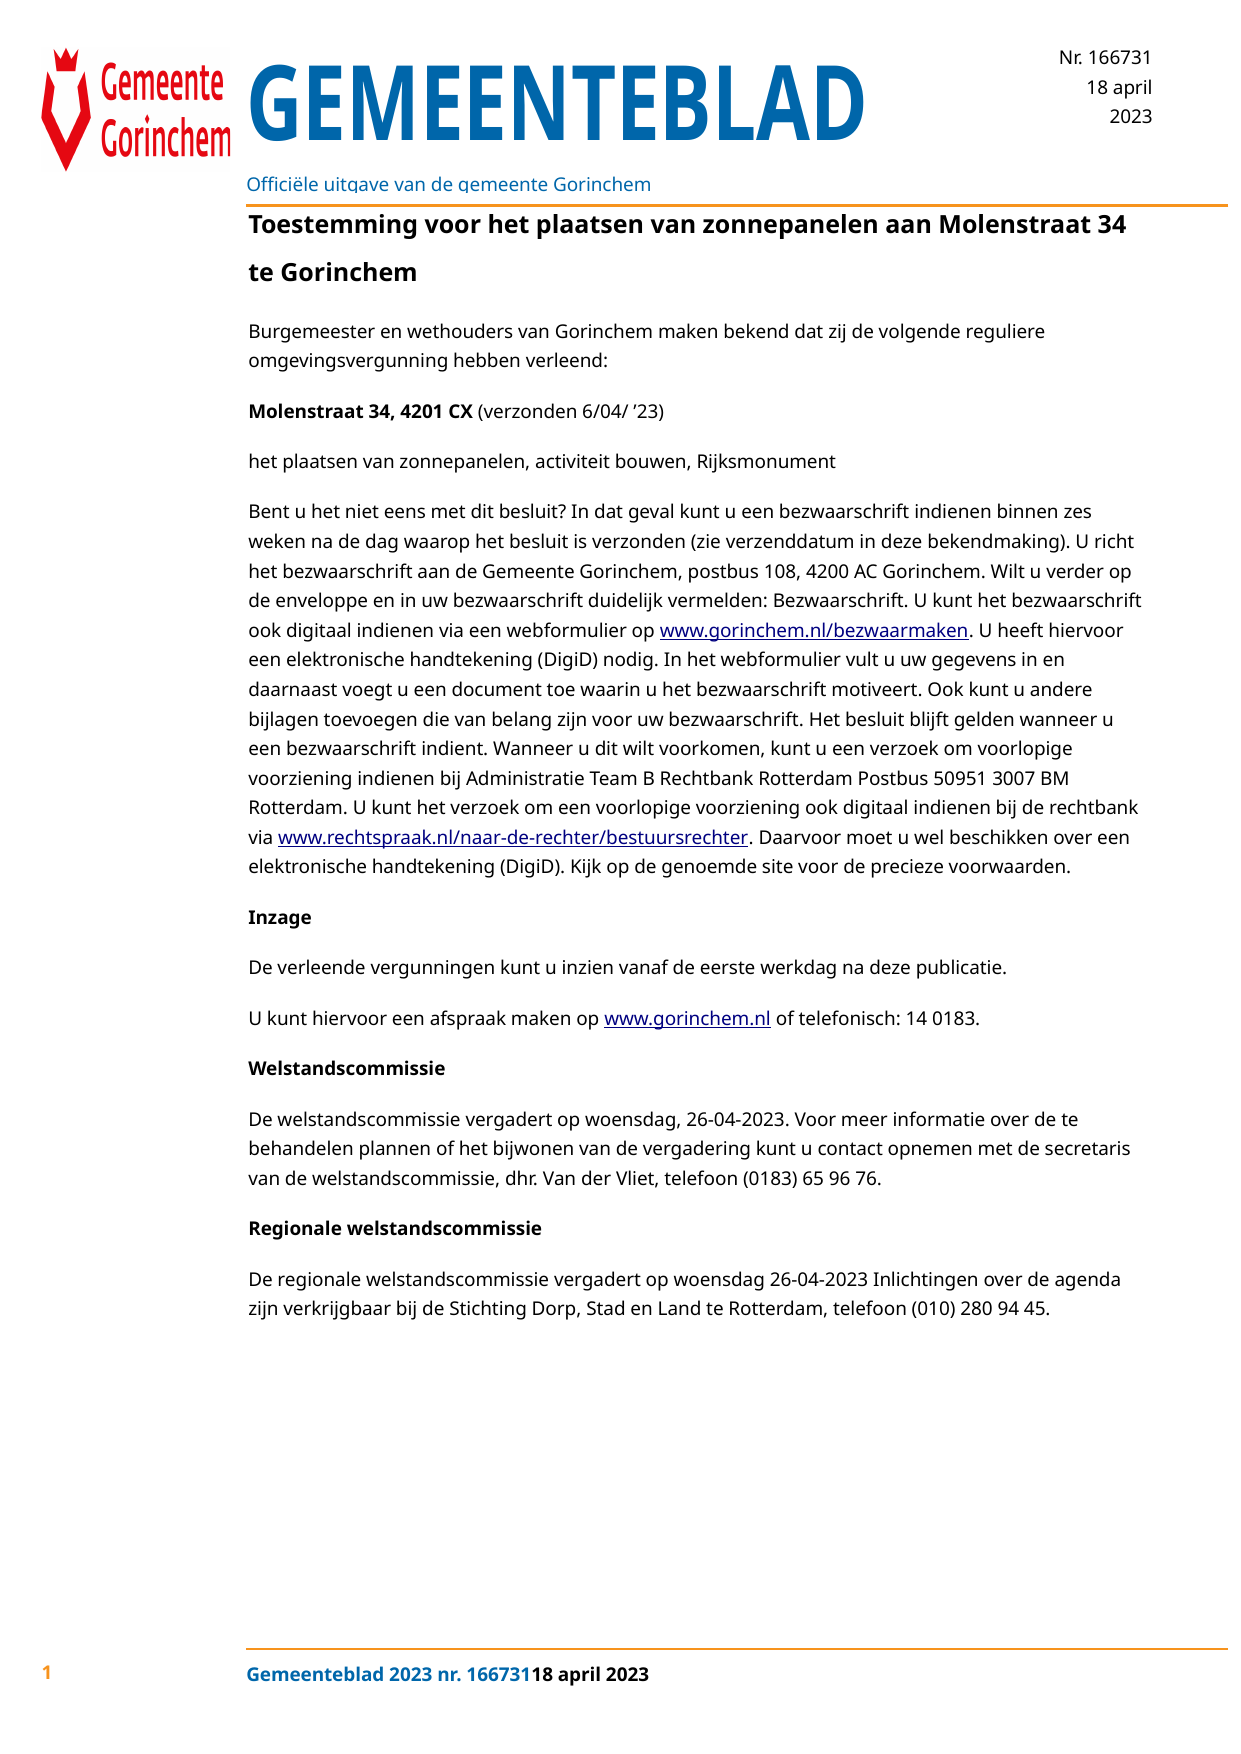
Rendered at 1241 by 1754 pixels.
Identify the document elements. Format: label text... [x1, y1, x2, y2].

text Inzage [248, 904, 1152, 930]
text De verleende vergunningen kunt u inzien vanaf de eerste werkdag na deze publicatie. [248, 954, 1152, 980]
text Welstandscommissie [248, 1055, 1152, 1081]
text De regionale welstandscommissie vergadert op woensdag 26-04-2023 Inlichtingen over de agenda zijn verkrijgbaar bij de Stichting Dorp, Stad en Land te Rotterdam, telefoon (010) 280 94 45. [248, 1266, 1152, 1321]
text Bent u het niet eens met dit besluit? In dat geval kunt u een bezwaarschrift indienen binnen zes weken na de dag waarop het besluit is verzonden (zie verzenddatum in deze bekendmaking). U richt het bezwaarschrift aan de Gemeente Gorinchem, postbus 108, 4200 AC Gorinchem. Wilt u verder op de enveloppe en in uw bezwaarschrift duidelijk vermelden: Bezwaarschrift. U kunt het bezwaarschrift ook digitaal indienen via een webformulier op www.gorinchem.nl/bezwaarmaken. U heeft hiervoor een elektronische handtekening (DigiD) nodig. In het webformulier vult u uw gegevens in en daarnaast voegt u een document toe waarin u het bezwaarschrift motiveert. Ook kunt u andere bijlagen toevoegen die van belang zijn voor uw bezwaarschrift. Het besluit blijft gelden wanneer u een bezwaarschrift indient. Wanneer u dit wilt voorkomen, kunt u een verzoek om voorlopige voorziening indienen bij Administratie Team B Rechtbank Rotterdam Postbus 50951 3007 BM Rotterdam. U kunt het verzoek om een voorlopige voorziening ook digitaal indienen bij de rechtbank via www.rechtspraak.nl/naar-de-rechter/bestuursrechter. Daarvoor moet u wel beschikken over een elektronische handtekening (DigiD). Kijk op de genoemde site voor de precieze voorwaarden. [248, 499, 1152, 879]
picture [41, 47, 231, 172]
text Molenstraat 34, 4201 CX (verzonden 6/04/ ’23) [248, 398, 1152, 424]
text U kunt hiervoor een afspraak maken op www.gorinchem.nl of telefonisch: 14 0183. [248, 1005, 1152, 1031]
text Toestemming voor het plaatsen van zonnepanelen aan Molenstraat 34 te Gorinchem [248, 207, 1152, 288]
text Regionale welstandscommissie [248, 1215, 1152, 1241]
text De welstandscommissie vergadert op woensdag, 26-04-2023. Voor meer informatie over de te behandelen plannen of het bijwonen van de vergadering kunt u contact opnemen met de secretaris van de welstandscommissie, dhr. Van der Vliet, telefoon (0183) 65 96 76. [248, 1106, 1152, 1191]
text het plaatsen van zonnepanelen, activiteit bouwen, Rijksmonument [248, 448, 1152, 474]
text Burgemeester en wethouders van Gorinchem maken bekend dat zij de volgende reguliere omgevingsvergunning hebben verleend: [248, 318, 1152, 373]
